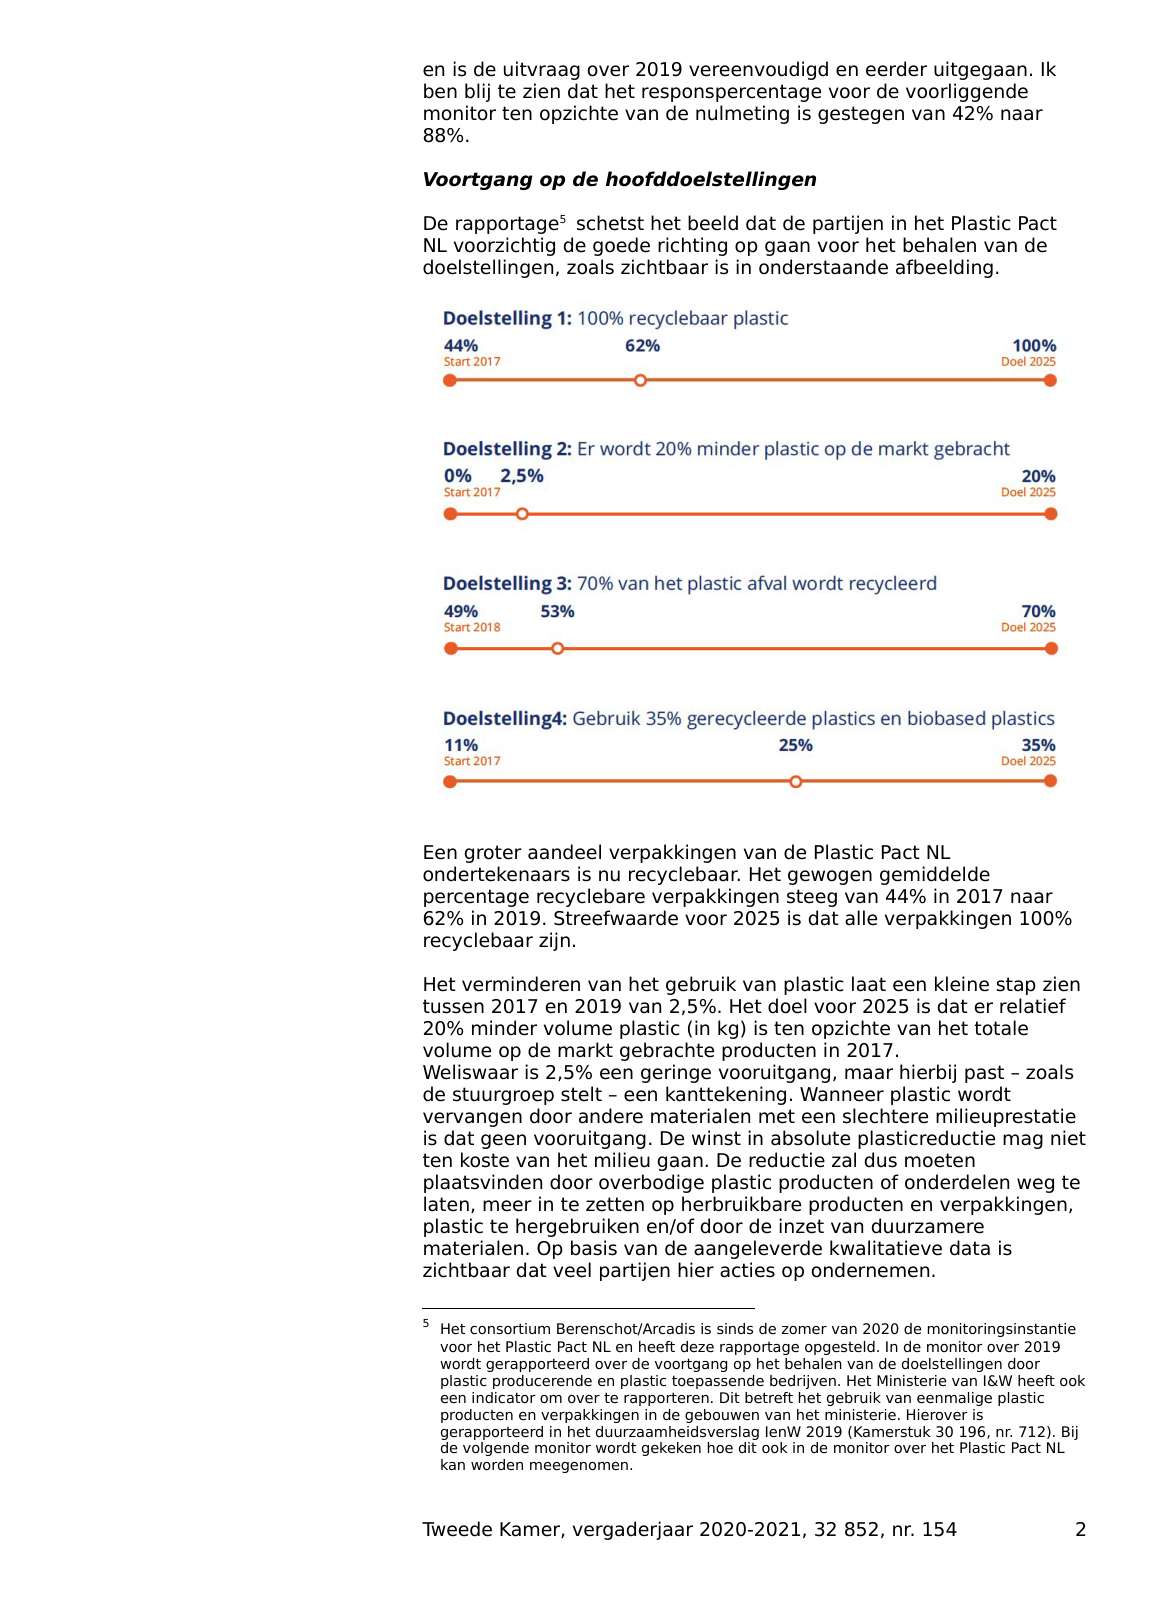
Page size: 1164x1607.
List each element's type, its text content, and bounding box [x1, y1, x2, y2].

text Het consortium Berenschot/Arcadis is sinds de zomer van 2020 de monitoringsinstantie voor het Plastic Pact NL en heeft deze rapportage opgesteld. In de monitor over 2019 wordt gerapporteerd over de voortgang op het behalen van de doelstellingen door plastic producerende en plastic toepassende bedrijven. Het Ministerie van I&W heeft ook een indicator om over te rapporteren. Dit betreft het gebruik van eenmalige plastic producten en verpakkingen in de gebouwen van het ministerie. Hierover is gerapporteerd in het duurzaamheidsverslag IenW 2019 (Kamerstuk 30 196, nr. 712). Bij de volgende monitor wordt gekeken hoe dit ook in de monitor over het Plastic Pact NL kan worden meegenomen. [422, 1317, 1087, 1474]
text en is de uitvraag over 2019 vereenvoudigd en eerder uitgegaan. Ik ben blij te zien dat het responspercentage voor de voorliggende monitor ten opzichte van de nulmeting is gestegen van 42% naar 88%. [422, 59, 1087, 147]
text De rapportage schetst het beeld dat de partijen in het Plastic Pact NL voorzichtig de goede richting op gaan voor het behalen van de doelstellingen, zoals zichtbaar is in onderstaande afbeelding. [422, 213, 1087, 279]
text Weliswaar is 2,5% een geringe vooruitgang, maar hierbij past – zoals de stuurgroep stelt – een kanttekening. Wanneer plastic wordt vervangen door andere materialen met een slechtere milieuprestatie is dat geen vooruitgang. De winst in absolute plasticreductie mag niet ten koste van het milieu gaan. De reductie zal dus moeten plaatsvinden door overbodige plastic producten of onderdelen weg te laten, meer in te zetten op herbruikbare producten en verpakkingen, plastic te hergebruiken en/of door de inzet van duurzamere materialen. Op basis van de aangeleverde kwalitatieve data is zichtbaar dat veel partijen hier acties op ondernemen. [422, 1062, 1087, 1281]
text Een groter aandeel verpakkingen van de Plastic Pact NL ondertekenaars is nu recyclebaar. Het gewogen gemiddelde percentage recyclebare verpakkingen steeg van 44% in 2017 naar 62% in 2019. Streefwaarde voor 2025 is dat alle verpakkingen 100% recyclebaar zijn. [422, 842, 1087, 952]
picture [422, 301, 1072, 798]
subtitle Voortgang op de hoofddoelstellingen [422, 169, 1087, 191]
text Het verminderen van het gebruik van plastic laat een kleine stap zien tussen 2017 en 2019 van 2,5%. Het doel voor 2025 is dat er relatief 20% minder volume plastic (in kg) is ten opzichte van het totale volume op de markt gebrachte producten in 2017. [422, 974, 1087, 1062]
